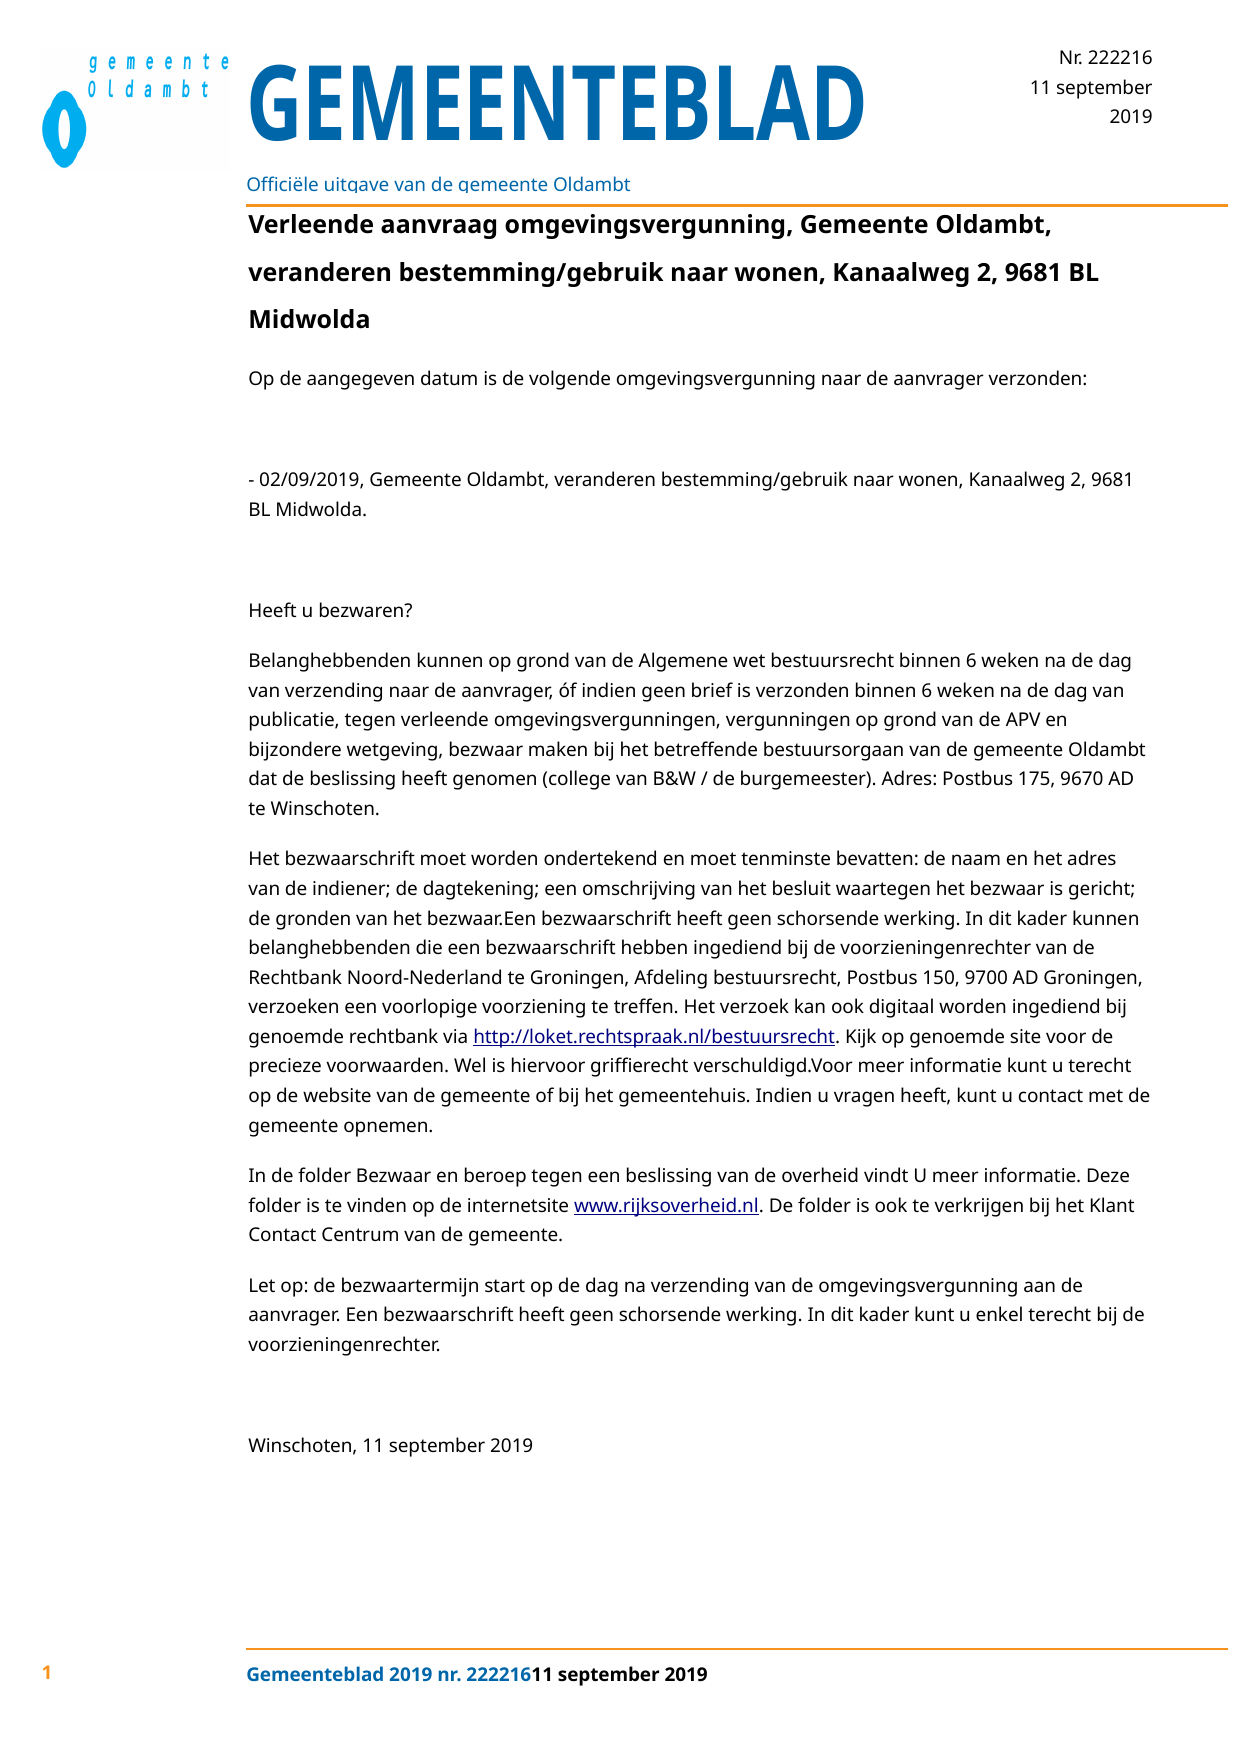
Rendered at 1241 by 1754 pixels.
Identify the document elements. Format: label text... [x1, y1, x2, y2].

picture [41, 47, 231, 172]
text Verleende aanvraag omgevingsvergunning, Gemeente Oldambt, veranderen bestemming/gebruik naar wonen, Kanaalweg 2, 9681 BL Midwolda [248, 207, 1152, 336]
text - 02/09/2019, Gemeente Oldambt, veranderen bestemming/gebruik naar wonen, Kanaalweg 2, 9681 BL Midwolda. [248, 466, 1152, 522]
text Het bezwaarschrift moet worden ondertekend en moet tenminste bevatten: de naam en het adres van de indiener; de dagtekening; een omschrijving van het besluit waartegen het bezwaar is gericht; de gronden van het bezwaar.Een bezwaarschrift heeft geen schorsende werking. In dit kader kunnen belanghebbenden die een bezwaarschrift hebben ingediend bij de voorzieningenrechter van de Rechtbank Noord-Nederland te Groningen, Afdeling bestuursrecht, Postbus 150, 9700 AD Groningen, verzoeken een voorlopige voorziening te treffen. Het verzoek kan ook digitaal worden ingediend bij genoemde rechtbank via http://loket.rechtspraak.nl/bestuursrecht. Kijk op genoemde site voor de precieze voorwaarden. Wel is hiervoor griffierecht verschuldigd.Voor meer informatie kunt u terecht op de website van de gemeente of bij het gemeentehuis. Indien u vragen heeft, kunt u contact met de gemeente opnemen. [248, 846, 1152, 1137]
text Op de aangegeven datum is de volgende omgevingsvergunning naar de aanvrager verzonden: [248, 366, 1152, 391]
text Heeft u bezwaren? [248, 597, 1152, 622]
text Let op: de bezwaartermijn start op de dag na verzending van de omgevingsvergunning aan de aanvrager. Een bezwaarschrift heeft geen schorsende werking. In dit kader kunt u enkel terecht bij de voorzieningenrechter. [248, 1272, 1152, 1357]
text In de folder Bezwaar en beroep tegen een beslissing van de overheid vindt U meer informatie. Deze folder is te vinden op de internetsite www.rijksoverheid.nl. De folder is ook te verkrijgen bij het Klant Contact Centrum van de gemeente. [248, 1162, 1152, 1247]
text Belanghebbenden kunnen op grond van de Algemene wet bestuursrecht binnen 6 weken na de dag van verzending naar de aanvrager, óf indien geen brief is verzonden binnen 6 weken na de dag van publicatie, tegen verleende omgevingsvergunningen, vergunningen op grond van de APV en bijzondere wetgeving, bezwaar maken bij het betreffende bestuursorgaan van de gemeente Oldambt dat de beslissing heeft genomen (college van B&W / de burgemeester). Adres: Postbus 175, 9670 AD te Winschoten. [248, 647, 1152, 821]
text Winschoten, 11 september 2019 [248, 1432, 1152, 1457]
